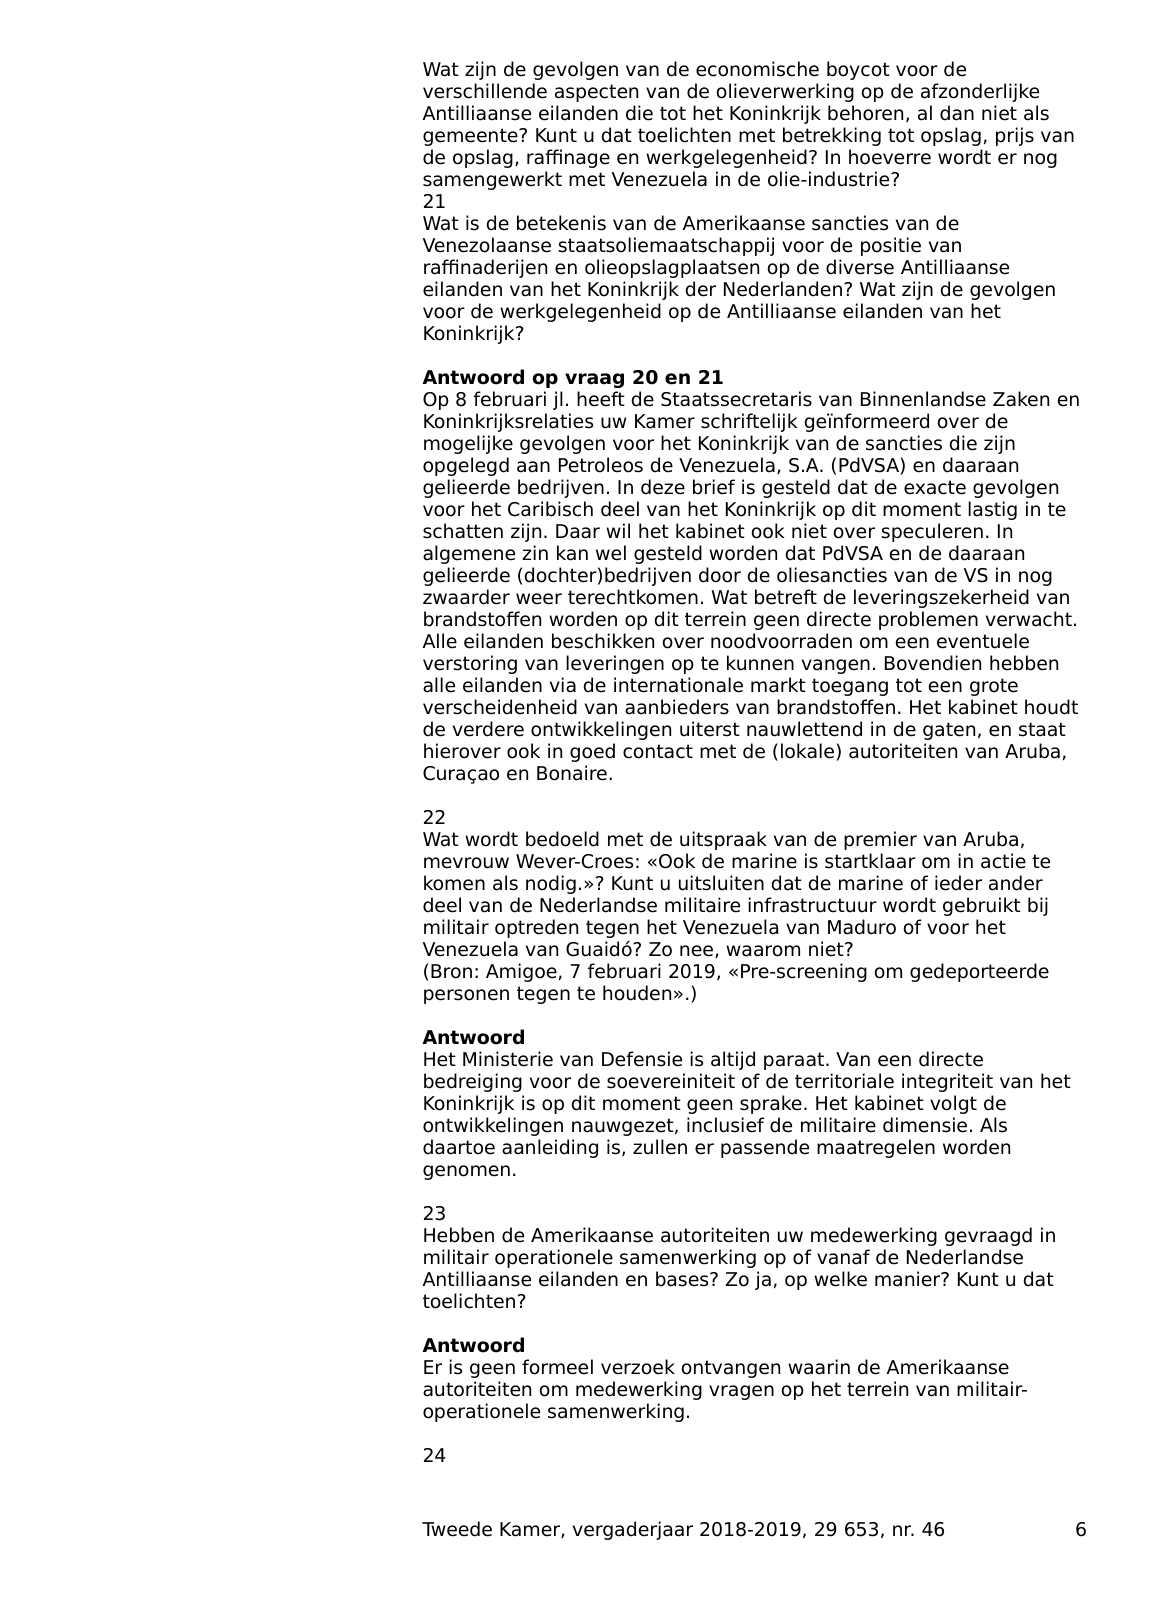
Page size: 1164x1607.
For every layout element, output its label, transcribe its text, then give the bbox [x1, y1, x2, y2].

text Antwoord [422, 1027, 1087, 1049]
text 24 [422, 1445, 1087, 1467]
text (Bron: Amigoe, 7 februari 2019, «Pre-screening om gedeporteerde personen tegen te houden».) [422, 961, 1087, 1004]
text Er is geen formeel verzoek ontvangen waarin de Amerikaanse autoriteiten om medewerking vragen op het terrein van militair-operationele samenwerking. [422, 1357, 1087, 1423]
text Het Ministerie van Defensie is altijd paraat. Van een directe bedreiging voor de soevereiniteit of de territoriale integriteit van het Koninkrijk is op dit moment geen sprake. Het kabinet volgt de ontwikkelingen nauwgezet, inclusief de militaire dimensie. Als daartoe aanleiding is, zullen er passende maatregelen worden genomen. [422, 1049, 1087, 1181]
text Antwoord op vraag 20 en 21 [422, 367, 1087, 389]
text Op 8 februari jl. heeft de Staatssecretaris van Binnenlandse Zaken en Koninkrijksrelaties uw Kamer schriftelijk geïnformeerd over de mogelijke gevolgen voor het Koninkrijk van de sancties die zijn opgelegd aan Petroleos de Venezuela, S.A. (PdVSA) en daaraan gelieerde bedrijven. In deze brief is gesteld dat de exacte gevolgen voor het Caribisch deel van het Koninkrijk op dit moment lastig in te schatten zijn. Daar wil het kabinet ook niet over speculeren. In algemene zin kan wel gesteld worden dat PdVSA en de daaraan gelieerde (dochter)bedrijven door de oliesancties van de VS in nog zwaarder weer terechtkomen. Wat betreft de leveringszekerheid van brandstoffen worden op dit terrein geen directe problemen verwacht. Alle eilanden beschikken over noodvoorraden om een eventuele verstoring van leveringen op te kunnen vangen. Bovendien hebben alle eilanden via de internationale markt toegang tot een grote verscheidenheid van aanbieders van brandstoffen. Het kabinet houdt de verdere ontwikkelingen uiterst nauwlettend in de gaten, en staat hierover ook in goed contact met de (lokale) autoriteiten van Aruba, Curaçao en Bonaire. [422, 389, 1087, 784]
text 21 [422, 191, 1087, 213]
text 23 [422, 1203, 1087, 1225]
text Wat zijn de gevolgen van de economische boycot voor de verschillende aspecten van de olieverwerking op de afzonderlijke Antilliaanse eilanden die tot het Koninkrijk behoren, al dan niet als gemeente? Kunt u dat toelichten met betrekking tot opslag, prijs van de opslag, raffinage en werkgelegenheid? In hoeverre wordt er nog samengewerkt met Venezuela in de olie-industrie? [422, 59, 1087, 191]
text Hebben de Amerikaanse autoriteiten uw medewerking gevraagd in militair operationele samenwerking op of vanaf de Nederlandse Antilliaanse eilanden en bases? Zo ja, op welke manier? Kunt u dat toelichten? [422, 1225, 1087, 1313]
text Antwoord [422, 1335, 1087, 1357]
text Wat is de betekenis van de Amerikaanse sancties van de Venezolaanse staatsoliemaatschappij voor de positie van raffinaderijen en olieopslagplaatsen op de diverse Antilliaanse eilanden van het Koninkrijk der Nederlanden? Wat zijn de gevolgen voor de werkgelegenheid op de Antilliaanse eilanden van het Koninkrijk? [422, 213, 1087, 345]
text 22 [422, 807, 1087, 829]
text Wat wordt bedoeld met de uitspraak van de premier van Aruba, mevrouw Wever-Croes: «Ook de marine is startklaar om in actie te komen als nodig.»? Kunt u uitsluiten dat de marine of ieder ander deel van de Nederlandse militaire infrastructuur wordt gebruikt bij militair optreden tegen het Venezuela van Maduro of voor het Venezuela van Guaidó? Zo nee, waarom niet? [422, 829, 1087, 961]
